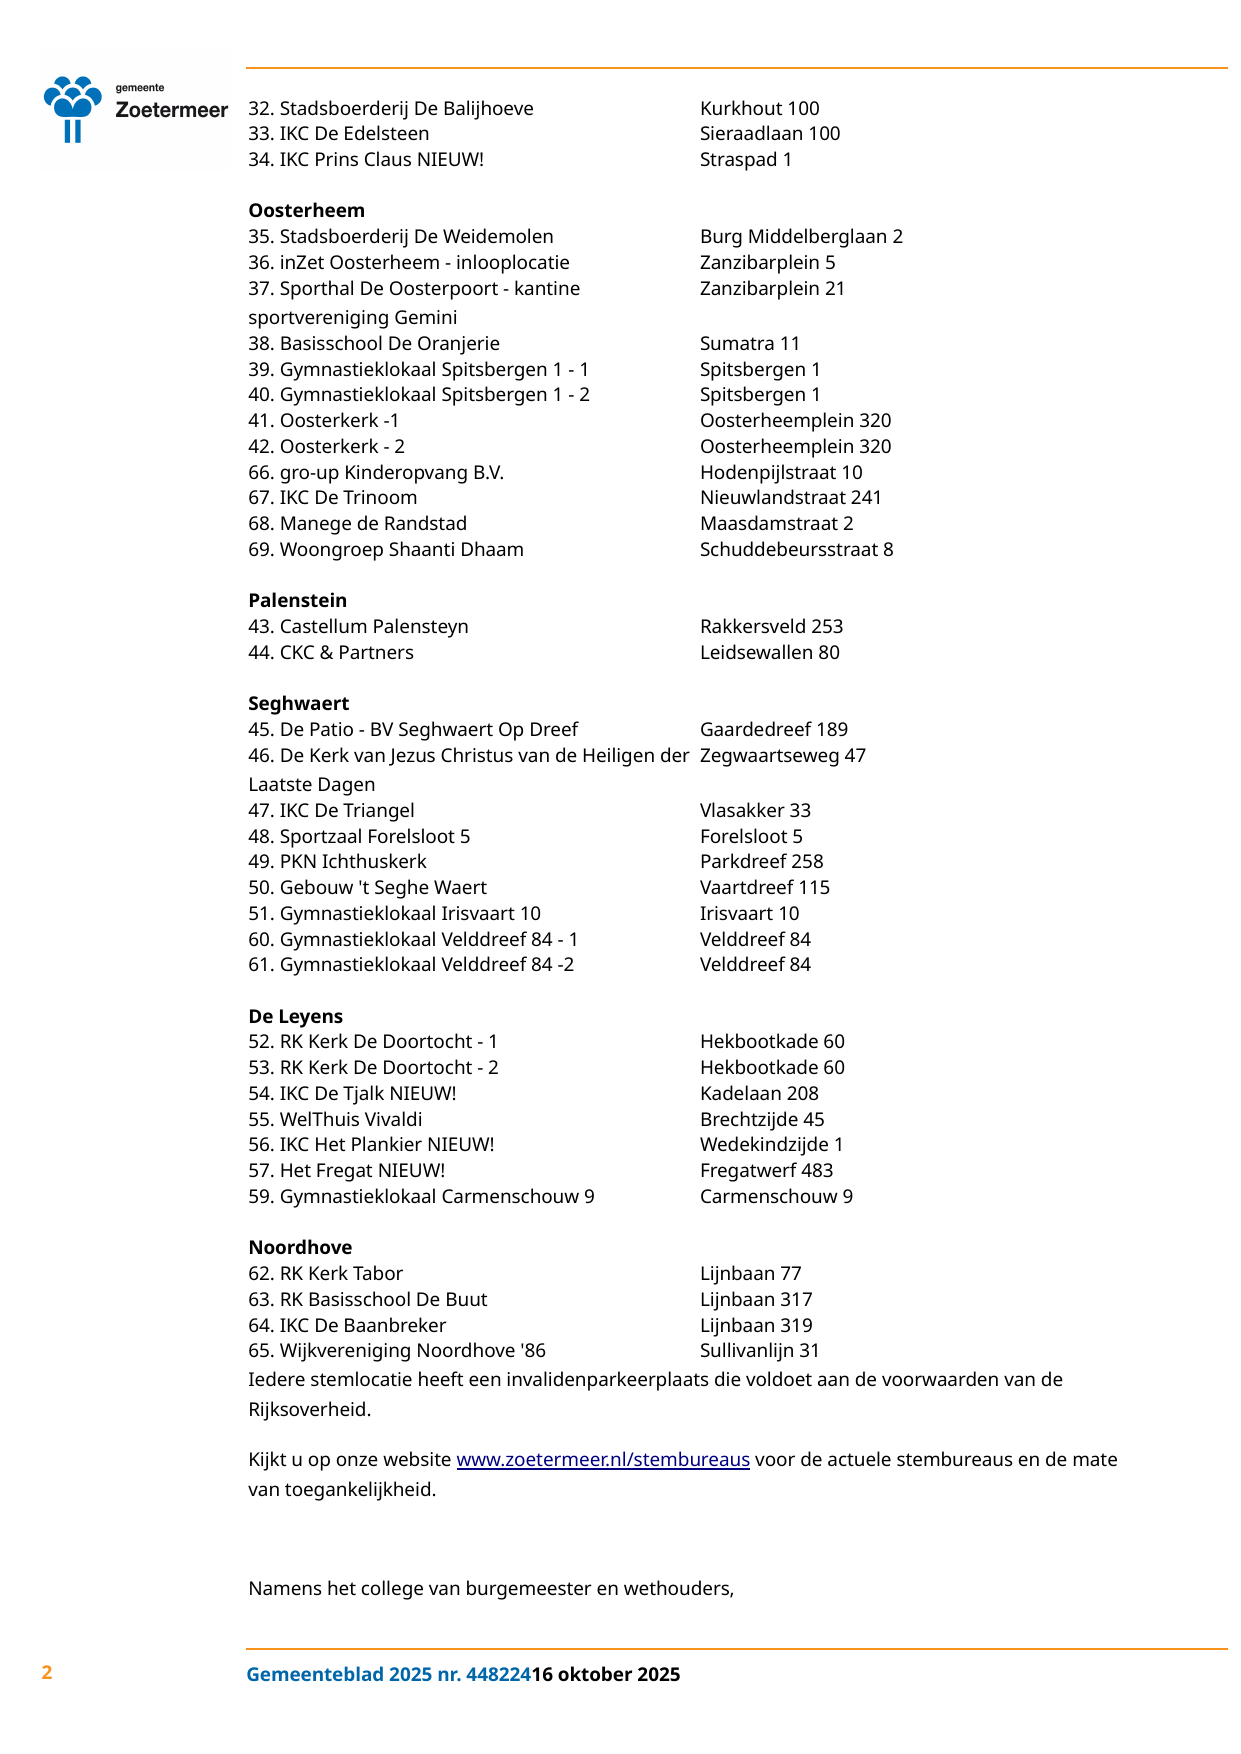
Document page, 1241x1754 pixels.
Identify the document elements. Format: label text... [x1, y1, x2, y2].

table_cell 34. IKC Prins Claus NIEUW! [248, 146, 700, 172]
table_cell [700, 172, 1152, 198]
table_cell 50. Gebouw 't Seghe Waert [248, 874, 700, 900]
table_cell 52. RK Kerk De Doortocht - 1 [248, 1029, 700, 1054]
table_cell [700, 198, 1152, 223]
table_cell 45. De Patio - BV Seghwaert Op Dreef [248, 716, 700, 742]
table_cell Oosterheemplein 320 [700, 433, 1152, 459]
table_cell Hodenpijlstraat 10 [700, 459, 1152, 484]
table_cell 33. IKC De Edelsteen [248, 121, 700, 146]
table_cell Rakkersveld 253 [700, 613, 1152, 639]
table_cell 64. IKC De Baanbreker [248, 1312, 700, 1337]
table_cell 35. Stadsboerderij De Weidemolen [248, 224, 700, 249]
table_cell Lijnbaan 319 [700, 1312, 1152, 1337]
table_cell 63. RK Basisschool De Buut [248, 1286, 700, 1312]
table_cell [700, 1209, 1152, 1234]
table_cell 62. RK Kerk Tabor [248, 1260, 700, 1286]
table_cell Leidsewallen 80 [700, 639, 1152, 665]
table_cell 65. Wijkvereniging Noordhove '86 [248, 1338, 700, 1363]
table_cell Fregatwerf 483 [700, 1158, 1152, 1183]
table_cell [248, 977, 700, 1003]
table_cell 59. Gymnastieklokaal Carmenschouw 9 [248, 1183, 700, 1209]
table_cell [700, 562, 1152, 587]
table_cell [700, 977, 1152, 1003]
table_cell Schuddebeursstraat 8 [700, 536, 1152, 562]
table_cell Velddreef 84 [700, 952, 1152, 977]
table_cell [700, 588, 1152, 613]
table_cell 61. Gymnastieklokaal Velddreef 84 -2 [248, 952, 700, 977]
table_cell 42. Oosterkerk - 2 [248, 433, 700, 459]
table_cell Wedekindzijde 1 [700, 1132, 1152, 1157]
table_cell 47. IKC De Triangel [248, 797, 700, 823]
table_cell Kadelaan 208 [700, 1080, 1152, 1106]
table_cell Zegwaartseweg 47 [700, 742, 1152, 797]
table_cell Sieraadlaan 100 [700, 121, 1152, 146]
table_cell Hekbootkade 60 [700, 1055, 1152, 1080]
table_cell [248, 562, 700, 587]
table_cell 55. WelThuis Vivaldi [248, 1106, 700, 1132]
table_cell Oosterheem [248, 198, 700, 223]
table_cell Parkdreef 258 [700, 849, 1152, 874]
table_cell Lijnbaan 317 [700, 1286, 1152, 1312]
table_cell Palenstein [248, 588, 700, 613]
table_cell Forelsloot 5 [700, 823, 1152, 849]
table_cell 68. Manege de Randstad [248, 510, 700, 536]
table_cell Irisvaart 10 [700, 900, 1152, 926]
table_cell [248, 172, 700, 198]
text Iedere stemlocatie heeft een invalidenparkeerplaats die voldoet aan de voorwaarden van de Rijksoverheid. [248, 1366, 1152, 1422]
table_cell Sumatra 11 [700, 330, 1152, 356]
table_cell 36. inZet Oosterheem - inlooplocatie [248, 249, 700, 275]
table_cell 41. Oosterkerk -1 [248, 408, 700, 433]
table_cell Vlasakker 33 [700, 797, 1152, 823]
table_cell Lijnbaan 77 [700, 1260, 1152, 1286]
table_cell Spitsbergen 1 [700, 356, 1152, 382]
table_cell 38. Basisschool De Oranjerie [248, 330, 700, 356]
table_cell Burg Middelberglaan 2 [700, 224, 1152, 249]
table_cell Nieuwlandstraat 241 [700, 485, 1152, 510]
table_cell 67. IKC De Trinoom [248, 485, 700, 510]
table_cell 56. IKC Het Plankier NIEUW! [248, 1132, 700, 1157]
table_cell 46. De Kerk van Jezus Christus van de Heiligen der Laatste Dagen [248, 742, 700, 797]
table_cell [700, 1003, 1152, 1029]
table_cell Vaartdreef 115 [700, 874, 1152, 900]
table_cell Spitsbergen 1 [700, 382, 1152, 407]
table_cell Gaardedreef 189 [700, 716, 1152, 742]
table_cell De Leyens [248, 1003, 700, 1029]
table_cell Zanzibarplein 21 [700, 275, 1152, 330]
table_cell Kurkhout 100 [700, 95, 1152, 121]
picture [41, 47, 231, 172]
text Kijkt u op onze website www.zoetermeer.nl/stembureaus voor de actuele stembureaus en de mate van toegankelijkheid. [248, 1446, 1152, 1502]
table_cell Oosterheemplein 320 [700, 408, 1152, 433]
table_cell 54. IKC De Tjalk NIEUW! [248, 1080, 700, 1106]
table_cell 32. Stadsboerderij De Balijhoeve [248, 95, 700, 121]
table_cell 48. Sportzaal Forelsloot 5 [248, 823, 700, 849]
table_cell 44. CKC & Partners [248, 639, 700, 665]
table_cell [248, 665, 700, 690]
table_cell 57. Het Fregat NIEUW! [248, 1158, 700, 1183]
table_cell Carmenschouw 9 [700, 1183, 1152, 1209]
table_cell Velddreef 84 [700, 926, 1152, 952]
table_cell [700, 1235, 1152, 1260]
table_cell 53. RK Kerk De Doortocht - 2 [248, 1055, 700, 1080]
table_cell 69. Woongroep Shaanti Dhaam [248, 536, 700, 562]
table_cell 66. gro-up Kinderopvang B.V. [248, 459, 700, 484]
table_cell Noordhove [248, 1235, 700, 1260]
table_cell 49. PKN Ichthuskerk [248, 849, 700, 874]
table_cell Maasdamstraat 2 [700, 510, 1152, 536]
table_cell Hekbootkade 60 [700, 1029, 1152, 1054]
text Namens het college van burgemeester en wethouders, [248, 1575, 1152, 1601]
table_cell 40. Gymnastieklokaal Spitsbergen 1 - 2 [248, 382, 700, 407]
table_cell 51. Gymnastieklokaal Irisvaart 10 [248, 900, 700, 926]
table_cell Sullivanlijn 31 [700, 1338, 1152, 1363]
table_cell [248, 1209, 700, 1234]
table_cell 60. Gymnastieklokaal Velddreef 84 - 1 [248, 926, 700, 952]
table_cell 39. Gymnastieklokaal Spitsbergen 1 - 1 [248, 356, 700, 382]
table_cell [700, 690, 1152, 716]
table_cell Zanzibarplein 5 [700, 249, 1152, 275]
table_cell 43. Castellum Palensteyn [248, 613, 700, 639]
table_cell Seghwaert [248, 690, 700, 716]
table_cell Straspad 1 [700, 146, 1152, 172]
table_cell Brechtzijde 45 [700, 1106, 1152, 1132]
table_cell [700, 665, 1152, 690]
table_cell 37. Sporthal De Oosterpoort - kantine sportvereniging Gemini [248, 275, 700, 330]
